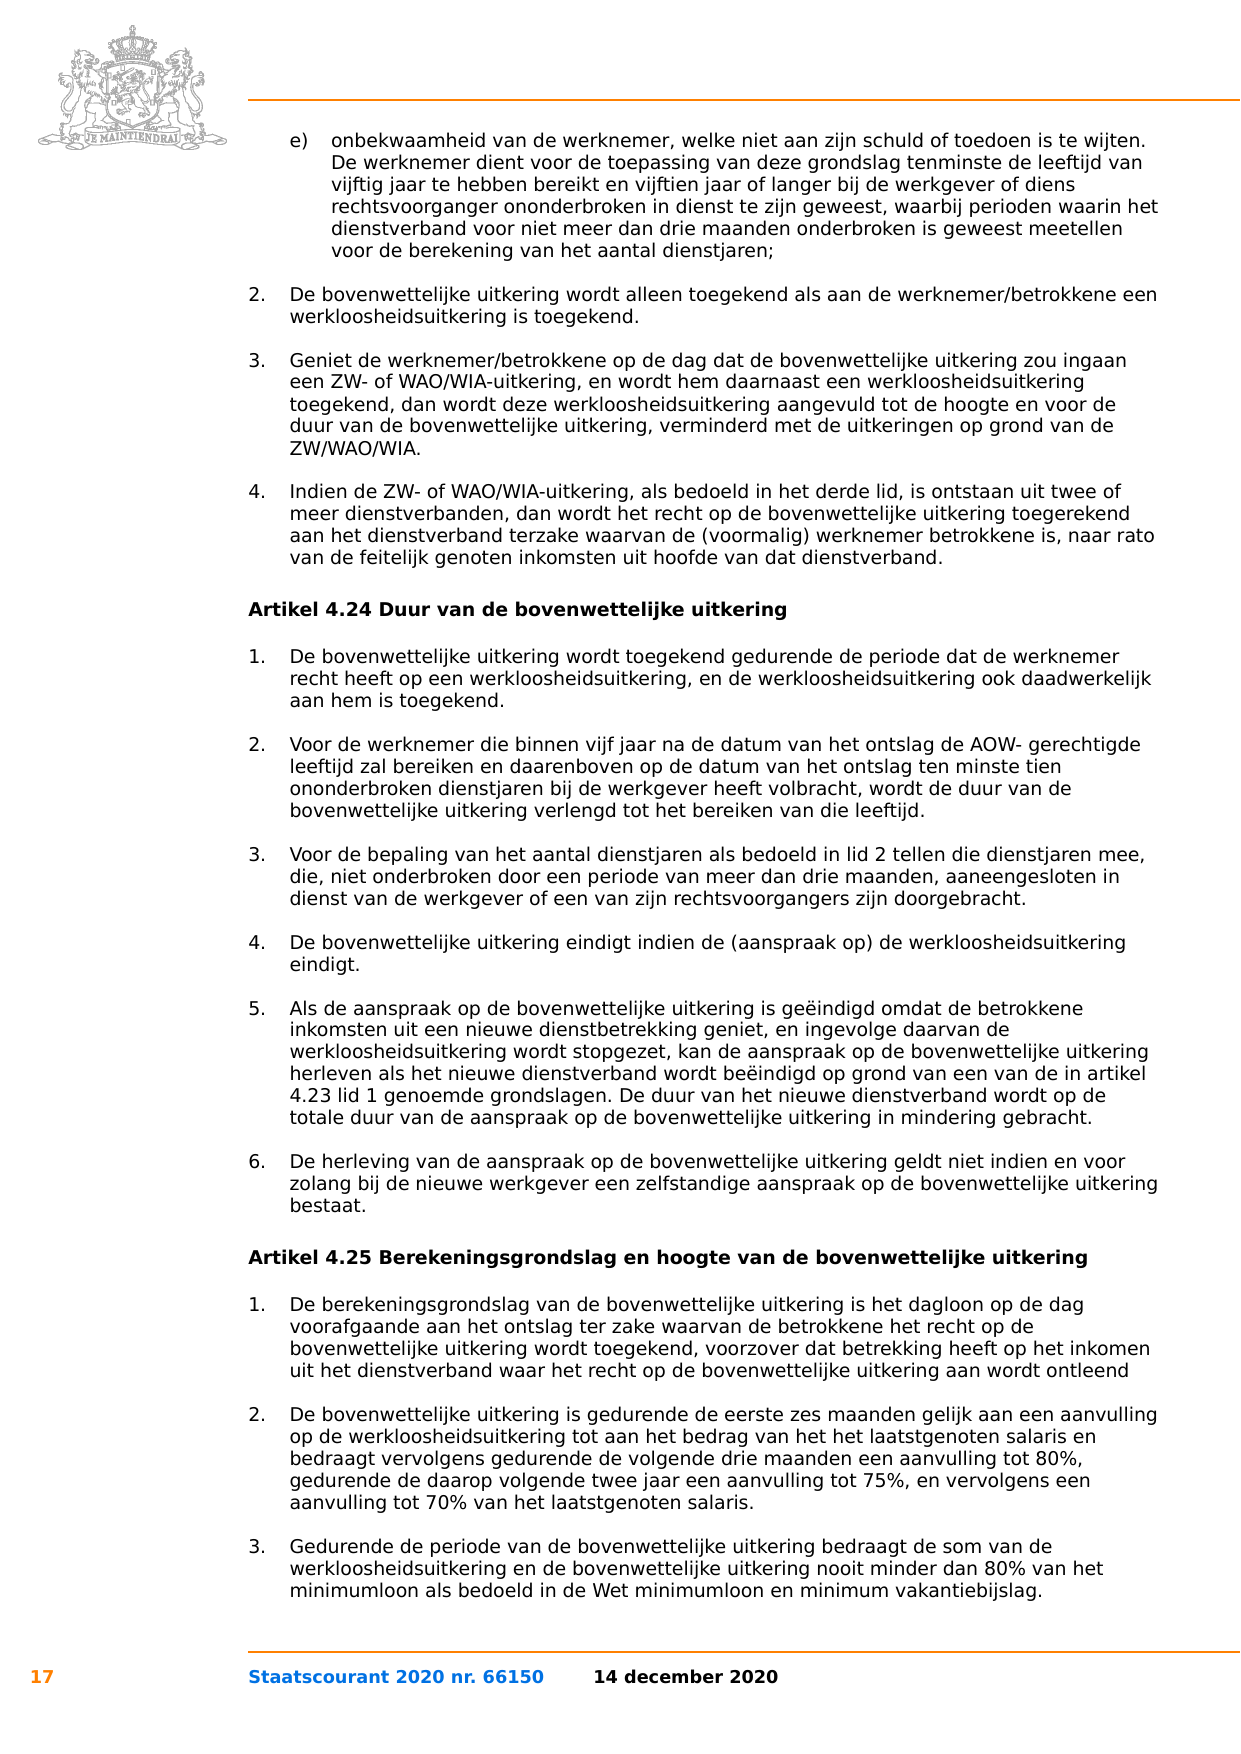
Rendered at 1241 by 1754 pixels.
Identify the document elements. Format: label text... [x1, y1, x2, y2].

subtitle Artikel 4.25 Berekeningsgrondslag en hoogte van de bovenwettelijke uitkering [248, 1247, 1163, 1269]
text 4. De bovenwettelijke uitkering eindigt indien de (aanspraak op) de werkloosheidsuitkering eindigt. [248, 932, 1163, 976]
text e) onbekwaamheid van de werknemer, welke niet aan zijn schuld of toedoen is te wijten. De werknemer dient voor de toepassing van deze grondslag tenminste de leeftijd van vijftig jaar te hebben bereikt en vijftien jaar of langer bij de werkgever of diens rechtsvoorganger ononderbroken in dienst te zijn geweest, waarbij perioden waarin het dienstverband voor niet meer dan drie maanden onderbroken is geweest meetellen voor de berekening van het aantal dienstjaren; [289, 130, 1163, 262]
text 2. Voor de werknemer die binnen vijf jaar na de datum van het ontslag de AOW- gerechtigde leeftijd zal bereiken en daarenboven op de datum van het ontslag ten minste tien ononderbroken dienstjaren bij de werkgever heeft volbracht, wordt de duur van de bovenwettelijke uitkering verlengd tot het bereiken van die leeftijd. [248, 734, 1163, 822]
text 3. Gedurende de periode van de bovenwettelijke uitkering bedraagt de som van de werkloosheidsuitkering en de bovenwettelijke uitkering nooit minder dan 80% van het minimumloon als bedoeld in de Wet minimumloon en minimum vakantiebijslag. [248, 1536, 1163, 1602]
text 2. De bovenwettelijke uitkering is gedurende de eerste zes maanden gelijk aan een aanvulling op de werkloosheidsuitkering tot aan het bedrag van het het laatstgenoten salaris en bedraagt vervolgens gedurende de volgende drie maanden een aanvulling tot 80%, gedurende de daarop volgende twee jaar een aanvulling tot 75%, en vervolgens een aanvulling tot 70% van het laatstgenoten salaris. [248, 1404, 1163, 1514]
text 2. De bovenwettelijke uitkering wordt alleen toegekend als aan de werknemer/betrokkene een werkloosheidsuitkering is toegekend. [248, 284, 1163, 328]
picture [38, 25, 227, 150]
text 3. Voor de bepaling van het aantal dienstjaren als bedoeld in lid 2 tellen die dienstjaren mee, die, niet onderbroken door een periode van meer dan drie maanden, aaneengesloten in dienst van de werkgever of een van zijn rechtsvoorgangers zijn doorgebracht. [248, 844, 1163, 910]
text 1. De bovenwettelijke uitkering wordt toegekend gedurende de periode dat de werknemer recht heeft op een werkloosheidsuitkering, en de werkloosheidsuitkering ook daadwerkelijk aan hem is toegekend. [248, 646, 1163, 712]
subtitle Artikel 4.24 Duur van de bovenwettelijke uitkering [248, 599, 1163, 621]
text 6. De herleving van de aanspraak op de bovenwettelijke uitkering geldt niet indien en voor zolang bij de nieuwe werkgever een zelfstandige aanspraak op de bovenwettelijke uitkering bestaat. [248, 1151, 1163, 1217]
text 4. Indien de ZW- of WAO/WIA-uitkering, als bedoeld in het derde lid, is ontstaan uit twee of meer dienstverbanden, dan wordt het recht op de bovenwettelijke uitkering toegerekend aan het dienstverband terzake waarvan de (voormalig) werknemer betrokkene is, naar rato van de feitelijk genoten inkomsten uit hoofde van dat dienstverband. [248, 481, 1163, 569]
text 5. Als de aanspraak op de bovenwettelijke uitkering is geëindigd omdat de betrokkene inkomsten uit een nieuwe dienstbetrekking geniet, en ingevolge daarvan de werkloosheidsuitkering wordt stopgezet, kan de aanspraak op de bovenwettelijke uitkering herleven als het nieuwe dienstverband wordt beëindigd op grond van een van de in artikel 4.23 lid 1 genoemde grondslagen. De duur van het nieuwe dienstverband wordt op de totale duur van de aanspraak op de bovenwettelijke uitkering in mindering gebracht. [248, 997, 1163, 1129]
text 1. De berekeningsgrondslag van de bovenwettelijke uitkering is het dagloon op de dag voorafgaande aan het ontslag ter zake waarvan de betrokkene het recht op de bovenwettelijke uitkering wordt toegekend, voorzover dat betrekking heeft op het inkomen uit het dienstverband waar het recht op de bovenwettelijke uitkering aan wordt ontleend [248, 1294, 1163, 1382]
text 3. Geniet de werknemer/betrokkene op de dag dat de bovenwettelijke uitkering zou ingaan een ZW- of WAO/WIA-uitkering, en wordt hem daarnaast een werkloosheidsuitkering toegekend, dan wordt deze werkloosheidsuitkering aangevuld tot de hoogte en voor de duur van de bovenwettelijke uitkering, verminderd met de uitkeringen op grond van de ZW/WAO/WIA. [248, 349, 1163, 459]
